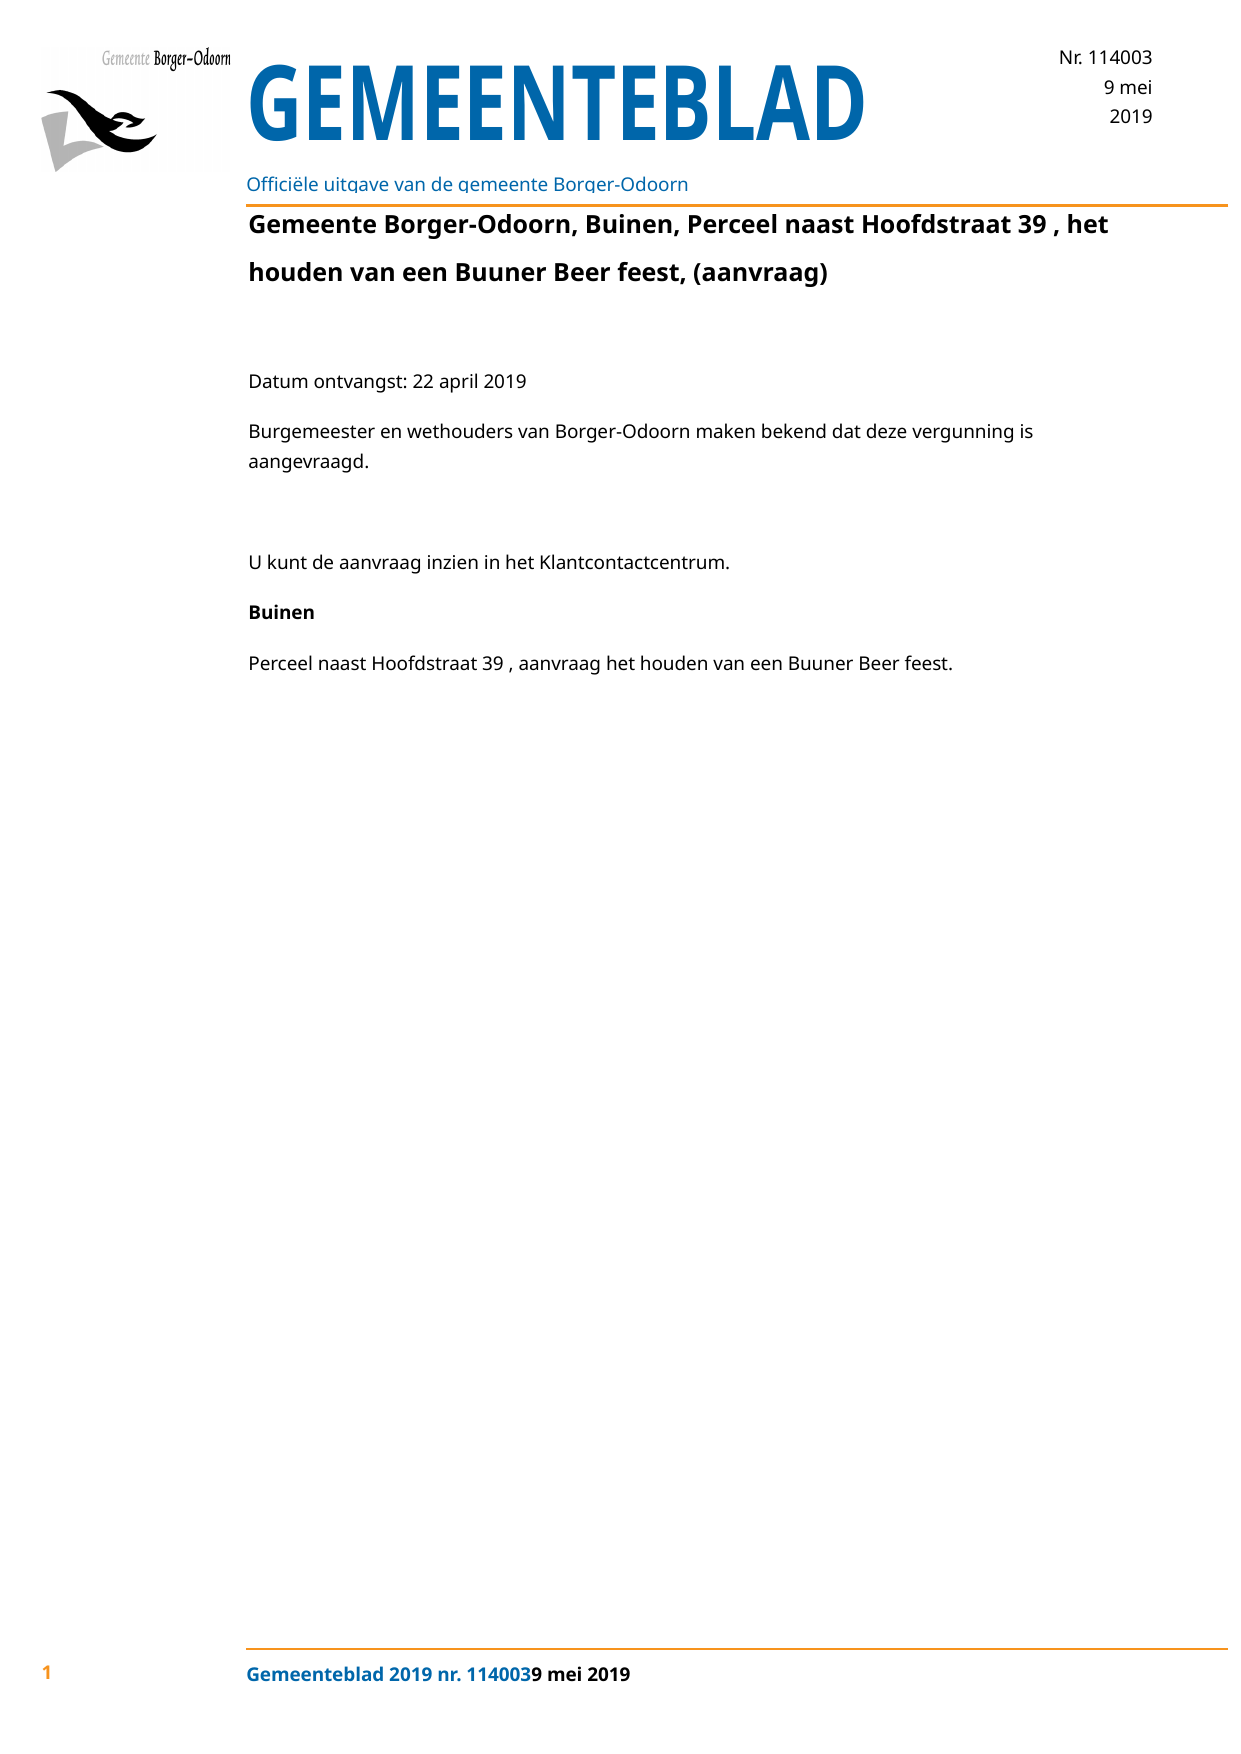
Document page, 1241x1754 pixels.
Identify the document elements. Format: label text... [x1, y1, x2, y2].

text U kunt de aanvraag inzien in het Klantcontactcentrum. [248, 549, 1152, 575]
text Datum ontvangst: 22 april 2019 [248, 368, 1152, 394]
text Burgemeester en wethouders van Borger-Odoorn maken bekend dat deze vergunning is aangevraagd. [248, 419, 1152, 474]
picture [41, 47, 231, 172]
text Gemeente Borger-Odoorn, Buinen, Perceel naast Hoofdstraat 39 , het houden van een Buuner Beer feest, (aanvraag) [248, 207, 1152, 288]
text Buinen [248, 599, 1152, 625]
text Perceel naast Hoofdstraat 39 , aanvraag het houden van een Buuner Beer feest. [248, 650, 1152, 676]
